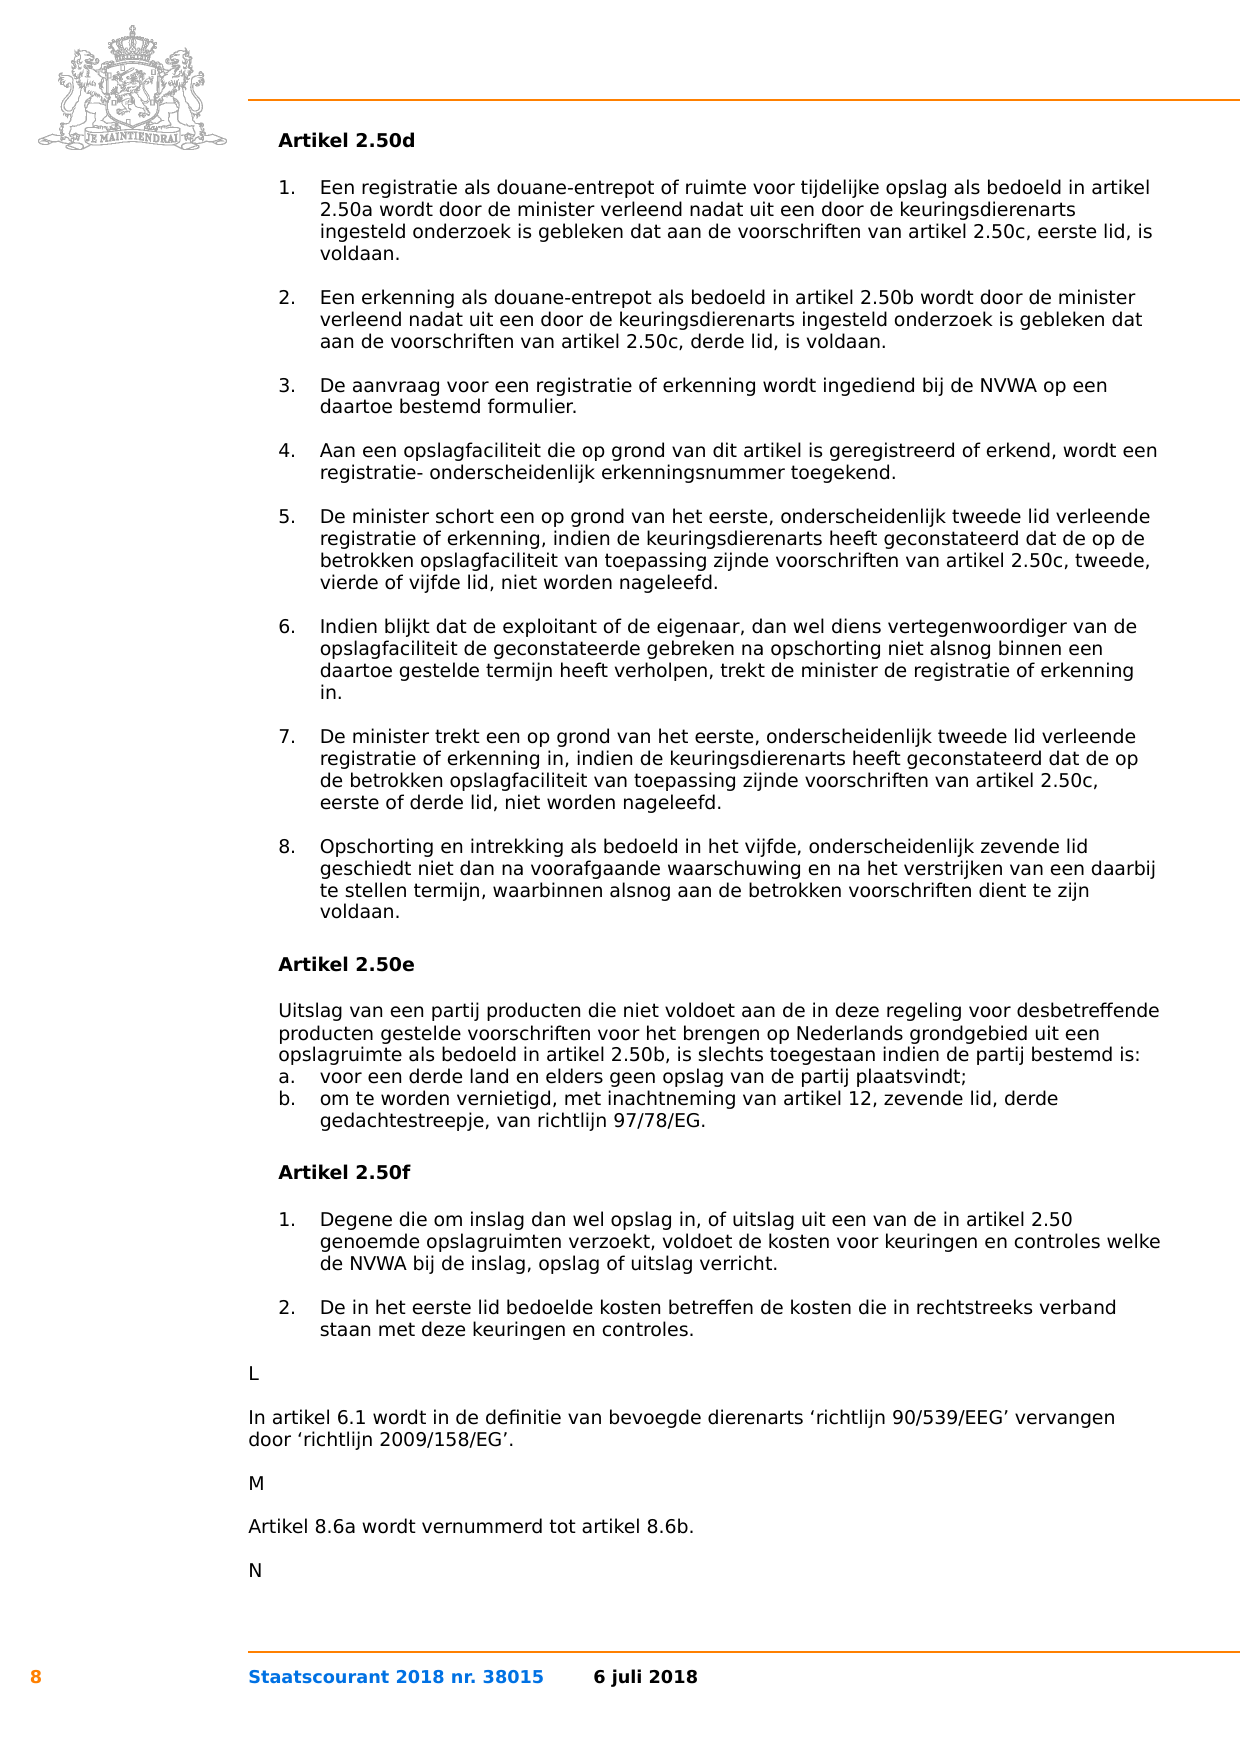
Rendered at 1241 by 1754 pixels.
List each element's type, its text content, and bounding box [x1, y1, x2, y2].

picture [38, 25, 227, 150]
subtitle Artikel 2.50f [278, 1162, 1163, 1184]
text 3. De aanvraag voor een registratie of erkenning wordt ingediend bij de NVWA op een daartoe bestemd formulier. [278, 374, 1163, 418]
text 8. Opschorting en intrekking als bedoeld in het vijfde, onderscheidenlijk zevende lid geschiedt niet dan na voorafgaande waarschuwing en na het verstrijken van een daarbij te stellen termijn, waarbinnen alsnog aan de betrokken voorschriften dient te zijn voldaan. [278, 836, 1163, 923]
text 1. Een registratie als douane-entrepot of ruimte voor tijdelijke opslag als bedoeld in artikel 2.50a wordt door de minister verleend nadat uit een door de keuringsdierenarts ingesteld onderzoek is gebleken dat aan de voorschriften van artikel 2.50c, eerste lid, is voldaan. [278, 177, 1163, 265]
text 5. De minister schort een op grond van het eerste, onderscheidenlijk tweede lid verleende registratie of erkenning, indien de keuringsdierenarts heeft geconstateerd dat de op de betrokken opslagfaciliteit van toepassing zijnde voorschriften van artikel 2.50c, tweede, vierde of vijfde lid, niet worden nageleefd. [278, 506, 1163, 594]
text Artikel 8.6a wordt vernummerd tot artikel 8.6b. [248, 1516, 1163, 1538]
subtitle Artikel 2.50d [278, 130, 1163, 152]
text 6. Indien blijkt dat de exploitant of de eigenaar, dan wel diens vertegenwoordiger van de opslagfaciliteit de geconstateerde gebreken na opschorting niet alsnog binnen een daartoe gestelde termijn heeft verholpen, trekt de minister de registratie of erkenning in. [278, 616, 1163, 704]
text 2. Een erkenning als douane-entrepot als bedoeld in artikel 2.50b wordt door de minister verleend nadat uit een door de keuringsdierenarts ingesteld onderzoek is gebleken dat aan de voorschriften van artikel 2.50c, derde lid, is voldaan. [278, 287, 1163, 353]
text 7. De minister trekt een op grond van het eerste, onderscheidenlijk tweede lid verleende registratie of erkenning in, indien de keuringsdierenarts heeft geconstateerd dat de op de betrokken opslagfaciliteit van toepassing zijnde voorschriften van artikel 2.50c, eerste of derde lid, niet worden nageleefd. [278, 726, 1163, 814]
text L [248, 1363, 1163, 1385]
text 4. Aan een opslagfaciliteit die op grond van dit artikel is geregistreerd of erkend, wordt een registratie- onderscheidenlijk erkenningsnummer toegekend. [278, 440, 1163, 484]
text b. om te worden vernietigd, met inachtneming van artikel 12, zevende lid, derde gedachtestreepje, van richtlijn 97/78/EG. [278, 1088, 1163, 1132]
text Uitslag van een partij producten die niet voldoet aan de in deze regeling voor desbetreffende producten gestelde voorschriften voor het brengen op Nederlands grondgebied uit een opslagruimte als bedoeld in artikel 2.50b, is slechts toegestaan indien de partij bestemd is: [278, 1000, 1163, 1066]
text M [248, 1473, 1163, 1494]
subtitle Artikel 2.50e [278, 953, 1163, 975]
text a. voor een derde land en elders geen opslag van de partij plaatsvindt; [278, 1066, 1163, 1088]
text 1. Degene die om inslag dan wel opslag in, of uitslag uit een van de in artikel 2.50 genoemde opslagruimten verzoekt, voldoet de kosten voor keuringen en controles welke de NVWA bij de inslag, opslag of uitslag verricht. [278, 1209, 1163, 1275]
text In artikel 6.1 wordt in de definitie van bevoegde dierenarts ‘richtlijn 90/539/EEG’ vervangen door ‘richtlijn 2009/158/EG’. [248, 1407, 1163, 1451]
text 2. De in het eerste lid bedoelde kosten betreffen de kosten die in rechtstreeks verband staan met deze keuringen en controles. [278, 1297, 1163, 1341]
text N [248, 1560, 1163, 1582]
